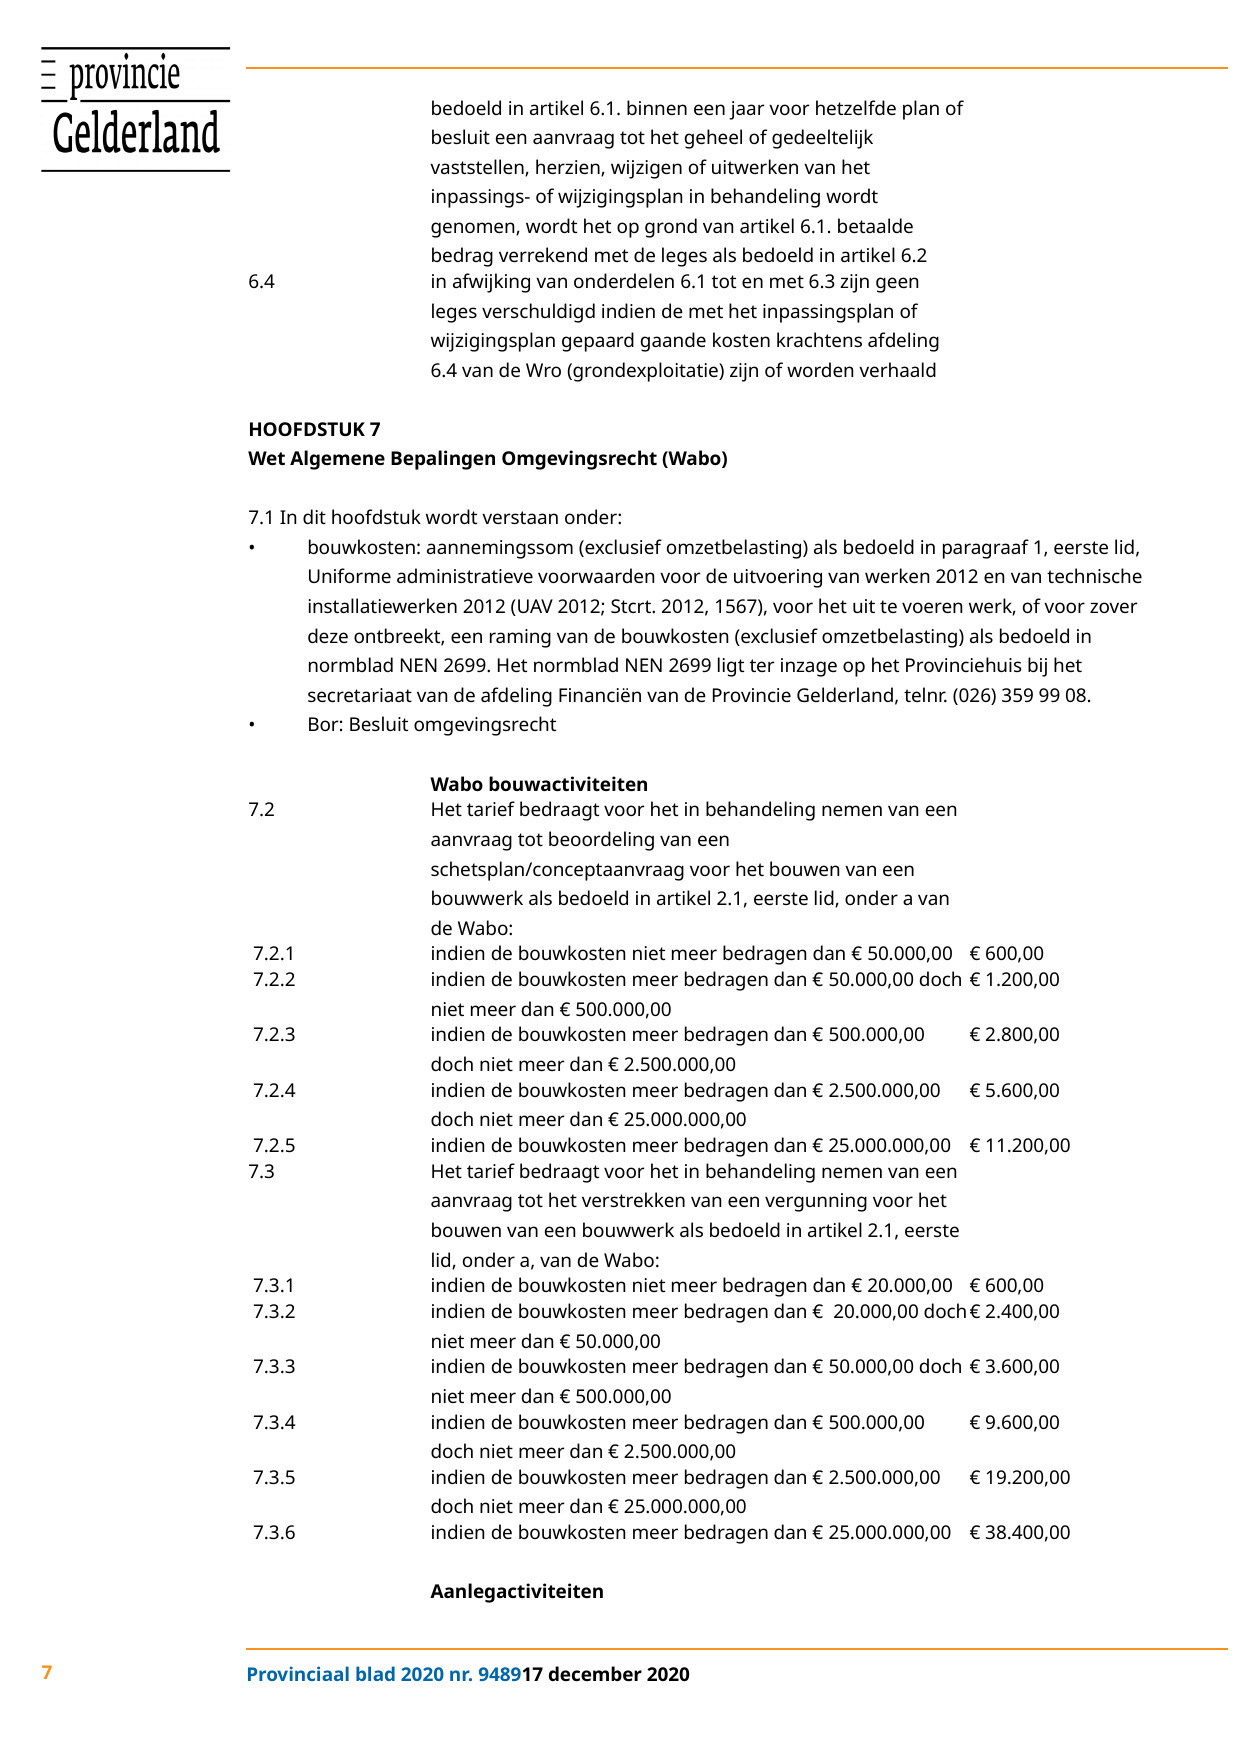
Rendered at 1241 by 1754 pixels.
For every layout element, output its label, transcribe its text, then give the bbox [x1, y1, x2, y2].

table_cell [969, 269, 1152, 383]
table_cell € 3.600,00 [969, 1354, 1152, 1409]
table_cell 7.2.2 [248, 966, 430, 1022]
picture [41, 47, 231, 172]
table_header [248, 771, 430, 797]
table_cell in afwijking van onderdelen 6.1 tot en met 6.3 zijn geen leges verschuldigd indien de met het inpassingsplan of wijzigingsplan gepaard gaande kosten krachtens afdeling 6.4 van de Wro (grondexploitatie) zijn of worden verhaald [430, 269, 969, 383]
table_cell 7.3 [248, 1158, 430, 1272]
table_cell 7.2.5 [248, 1132, 430, 1158]
table_cell indien de bouwkosten meer bedragen dan € 25.000.000,00 [430, 1520, 969, 1545]
list bouwkosten: aannemingssom (exclusief omzetbelasting) als bedoeld in paragraaf 1, eerste lid, Uniforme administratieve voorwaarden voor de uitvoering van werken 2012 en van technische installatiewerken 2012 (UAV 2012; Stcrt. 2012, 1567), voor het uit te voeren werk, of voor zover deze ontbreekt, een raming van de bouwkosten (exclusief omzetbelasting) als bedoeld in normblad NEN 2699. Het normblad NEN 2699 ligt ter inzage op het Provinciehuis bij het secretariaat van de afdeling Financiën van de Provincie Gelderland, telnr. (026) 359 99 08. [248, 534, 1152, 708]
table_cell 7.3.4 [248, 1409, 430, 1464]
table_cell 7.2.3 [248, 1022, 430, 1077]
table_cell € 5.600,00 [969, 1077, 1152, 1132]
table_header [969, 771, 1152, 797]
table_cell indien de bouwkosten meer bedragen dan € 20.000,00 doch niet meer dan € 50.000,00 [430, 1298, 969, 1353]
table_cell indien de bouwkosten meer bedragen dan € 2.500.000,00 doch niet meer dan € 25.000.000,00 [430, 1077, 969, 1132]
table_cell indien de bouwkosten meer bedragen dan € 25.000.000,00 [430, 1132, 969, 1158]
list Bor: Besluit omgevingsrecht [248, 712, 1152, 737]
table_cell Het tarief bedraagt voor het in behandeling nemen van een aanvraag tot beoordeling van een schetsplan/conceptaanvraag voor het bouwen van een bouwwerk als bedoeld in artikel 2.1, eerste lid, onder a van de Wabo: [430, 797, 969, 941]
table_cell € 1.200,00 [969, 966, 1152, 1022]
table_cell [969, 1158, 1152, 1272]
table_cell 6.4 [248, 269, 430, 383]
table_cell € 19.200,00 [969, 1464, 1152, 1519]
table_header Wabo bouwactiviteiten [430, 771, 969, 797]
table_cell indien de bouwkosten niet meer bedragen dan € 50.000,00 [430, 941, 969, 966]
text Wet Algemene Bepalingen Omgevingsrecht (Wabo) [248, 445, 1152, 471]
table_cell indien de bouwkosten meer bedragen dan € 2.500.000,00 doch niet meer dan € 25.000.000,00 [430, 1464, 969, 1519]
table_cell Het tarief bedraagt voor het in behandeling nemen van een aanvraag tot het verstrekken van een vergunning voor het bouwen van een bouwwerk als bedoeld in artikel 2.1, eerste lid, onder a, van de Wabo: [430, 1158, 969, 1272]
table_cell indien de bouwkosten meer bedragen dan € 50.000,00 doch niet meer dan € 500.000,00 [430, 966, 969, 1022]
table_header [969, 1578, 1152, 1604]
table_cell [969, 95, 1152, 268]
table_cell 7.2.4 [248, 1077, 430, 1132]
table_cell 7.3.2 [248, 1298, 430, 1353]
table_cell € 2.400,00 [969, 1298, 1152, 1353]
table_cell 7.3.1 [248, 1273, 430, 1298]
table_header Aanlegactiviteiten [430, 1578, 969, 1604]
table_cell indien de bouwkosten niet meer bedragen dan € 20.000,00 [430, 1273, 969, 1298]
table_cell 7.2.1 [248, 941, 430, 966]
table_header [248, 1578, 430, 1604]
table_cell 7.2 [248, 797, 430, 941]
table_cell 7.3.6 [248, 1520, 430, 1545]
table_cell € 11.200,00 [969, 1132, 1152, 1158]
table_cell € 38.400,00 [969, 1520, 1152, 1545]
table_cell bedoeld in artikel 6.1. binnen een jaar voor hetzelfde plan of besluit een aanvraag tot het geheel of gedeeltelijk vaststellen, herzien, wijzigen of uitwerken van het inpassings- of wijzigingsplan in behandeling wordt genomen, wordt het op grond van artikel 6.1. betaalde bedrag verrekend met de leges als bedoeld in artikel 6.2 [430, 95, 969, 268]
text HOOFDSTUK 7 [248, 416, 1152, 441]
table_cell [248, 95, 430, 268]
table_cell € 9.600,00 [969, 1409, 1152, 1464]
table_cell € 2.800,00 [969, 1022, 1152, 1077]
table_cell indien de bouwkosten meer bedragen dan € 50.000,00 doch niet meer dan € 500.000,00 [430, 1354, 969, 1409]
table_cell indien de bouwkosten meer bedragen dan € 500.000,00 doch niet meer dan € 2.500.000,00 [430, 1022, 969, 1077]
table_cell € 600,00 [969, 941, 1152, 966]
table_cell € 600,00 [969, 1273, 1152, 1298]
table_cell 7.3.3 [248, 1354, 430, 1409]
table_cell 7.3.5 [248, 1464, 430, 1519]
table_cell [969, 797, 1152, 941]
table_cell indien de bouwkosten meer bedragen dan € 500.000,00 doch niet meer dan € 2.500.000,00 [430, 1409, 969, 1464]
text 7.1 In dit hoofdstuk wordt verstaan onder: [248, 504, 1152, 530]
